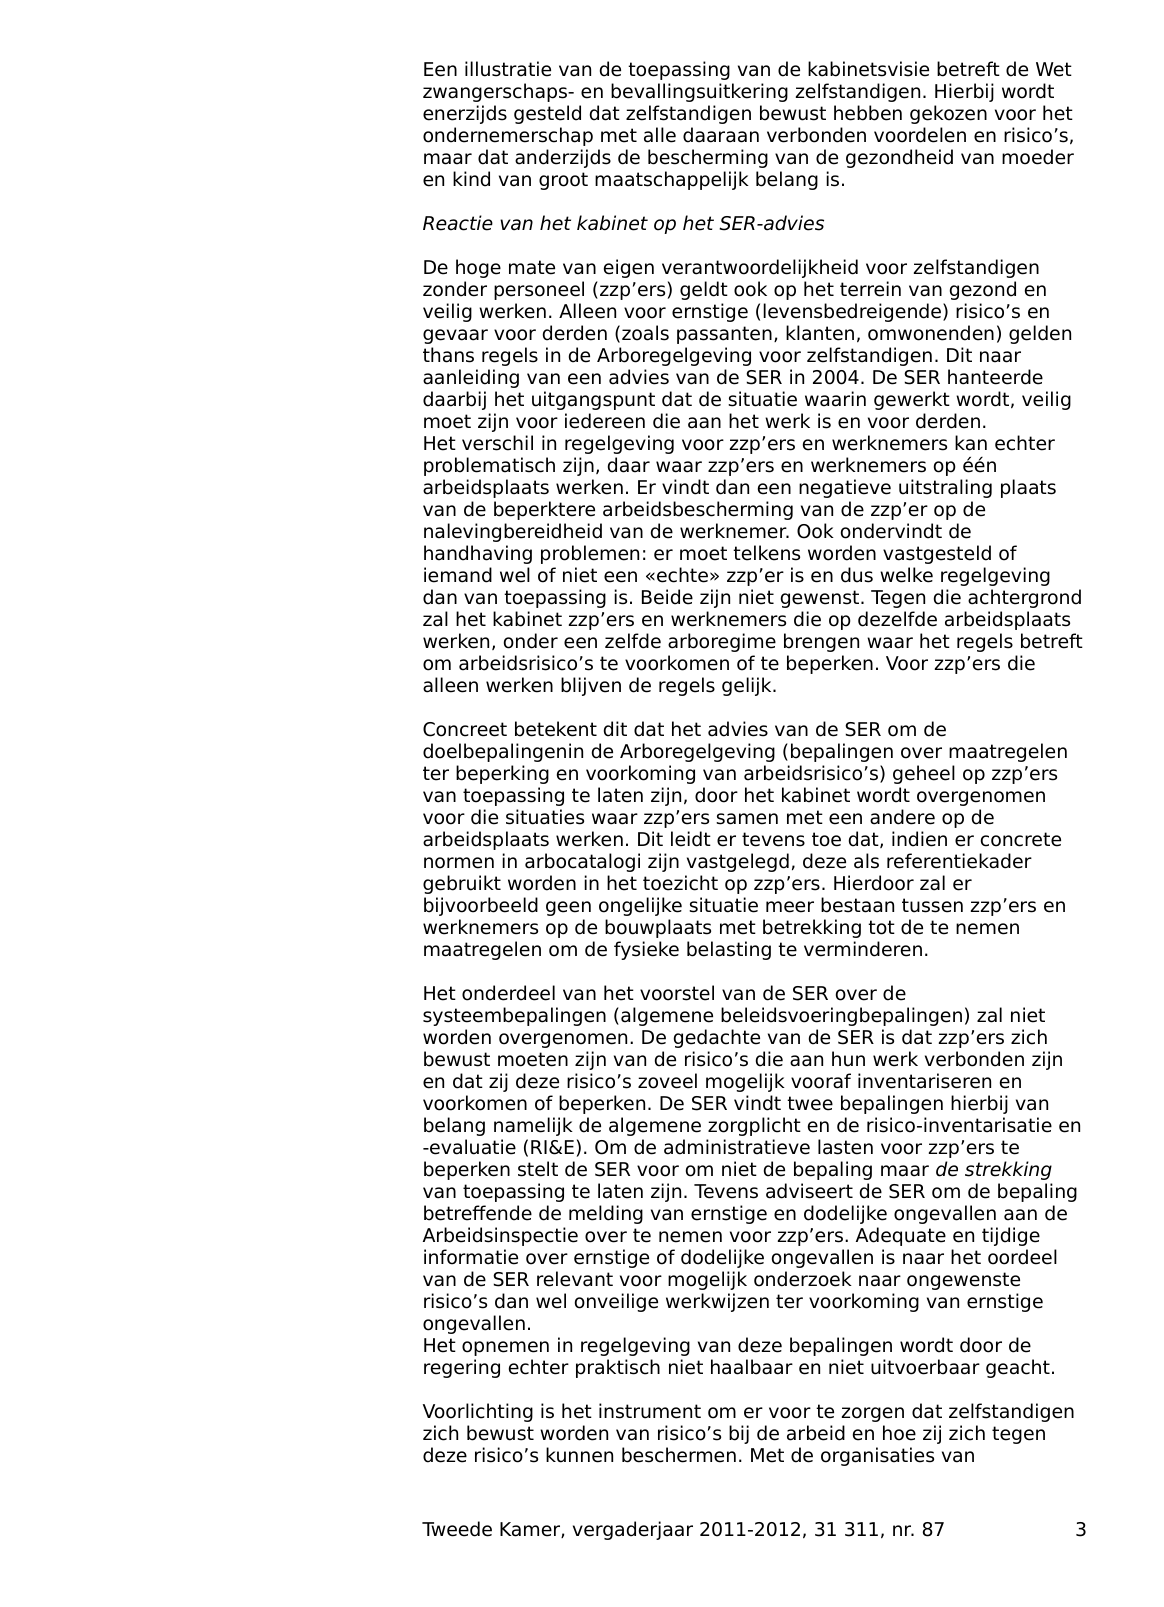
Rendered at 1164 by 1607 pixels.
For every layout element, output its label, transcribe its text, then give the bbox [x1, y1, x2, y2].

text Een illustratie van de toepassing van de kabinetsvisie betreft de Wet zwangerschaps- en bevallingsuitkering zelfstandigen. Hierbij wordt enerzijds gesteld dat zelfstandigen bewust hebben gekozen voor het ondernemerschap met alle daaraan verbonden voordelen en risico’s, maar dat anderzijds de bescherming van de gezondheid van moeder en kind van groot maatschappelijk belang is. [422, 59, 1087, 191]
text Het opnemen in regelgeving van deze bepalingen wordt door de regering echter praktisch niet haalbaar en niet uitvoerbaar geacht. [422, 1335, 1087, 1379]
text Het verschil in regelgeving voor zzp’ers en werknemers kan echter problematisch zijn, daar waar zzp’ers en werknemers op één arbeidsplaats werken. Er vindt dan een negatieve uitstraling plaats van de beperktere arbeidsbescherming van de zzp’er op de nalevingbereidheid van de werknemer. Ook ondervindt de handhaving problemen: er moet telkens worden vastgesteld of iemand wel of niet een «echte» zzp’er is en dus welke regelgeving dan van toepassing is. Beide zijn niet gewenst. Tegen die achtergrond zal het kabinet zzp’ers en werknemers die op dezelfde arbeidsplaats werken, onder een zelfde arboregime brengen waar het regels betreft om arbeidsrisico’s te voorkomen of te beperken. Voor zzp’ers die alleen werken blijven de regels gelijk. [422, 433, 1087, 697]
text De hoge mate van eigen verantwoordelijkheid voor zelfstandigen zonder personeel (zzp’ers) geldt ook op het terrein van gezond en veilig werken. Alleen voor ernstige (levensbedreigende) risico’s en gevaar voor derden (zoals passanten, klanten, omwonenden) gelden thans regels in de Arboregelgeving voor zelfstandigen. Dit naar aanleiding van een advies van de SER in 2004. De SER hanteerde daarbij het uitgangspunt dat de situatie waarin gewerkt wordt, veilig moet zijn voor iedereen die aan het werk is en voor derden. [422, 257, 1087, 433]
subtitle Reactie van het kabinet op het SER-advies [422, 213, 1087, 235]
text Concreet betekent dit dat het advies van de SER om de doelbepalingenin de Arboregelgeving (bepalingen over maatregelen ter beperking en voorkoming van arbeidsrisico’s) geheel op zzp’ers van toepassing te laten zijn, door het kabinet wordt overgenomen voor die situaties waar zzp’ers samen met een andere op de arbeidsplaats werken. Dit leidt er tevens toe dat, indien er concrete normen in arbocatalogi zijn vastgelegd, deze als referentiekader gebruikt worden in het toezicht op zzp’ers. Hierdoor zal er bijvoorbeeld geen ongelijke situatie meer bestaan tussen zzp’ers en werknemers op de bouwplaats met betrekking tot de te nemen maatregelen om de fysieke belasting te verminderen. [422, 719, 1087, 961]
text Het onderdeel van het voorstel van de SER over de systeembepalingen (algemene beleidsvoeringbepalingen) zal niet worden overgenomen. De gedachte van de SER is dat zzp’ers zich bewust moeten zijn van de risico’s die aan hun werk verbonden zijn en dat zij deze risico’s zoveel mogelijk vooraf inventariseren en voorkomen of beperken. De SER vindt twee bepalingen hierbij van belang namelijk de algemene zorgplicht en de risico-inventarisatie en -evaluatie (RI&E). Om de administratieve lasten voor zzp’ers te beperken stelt de SER voor om niet de bepaling maar de strekking van toepassing te laten zijn. Tevens adviseert de SER om de bepaling betreffende de melding van ernstige en dodelijke ongevallen aan de Arbeidsinspectie over te nemen voor zzp’ers. Adequate en tijdige informatie over ernstige of dodelijke ongevallen is naar het oordeel van de SER relevant voor mogelijk onderzoek naar ongewenste risico’s dan wel onveilige werkwijzen ter voorkoming van ernstige ongevallen. [422, 983, 1087, 1335]
text Voorlichting is het instrument om er voor te zorgen dat zelfstandigen zich bewust worden van risico’s bij de arbeid en hoe zij zich tegen deze risico’s kunnen beschermen. Met de organisaties van [422, 1401, 1087, 1467]
